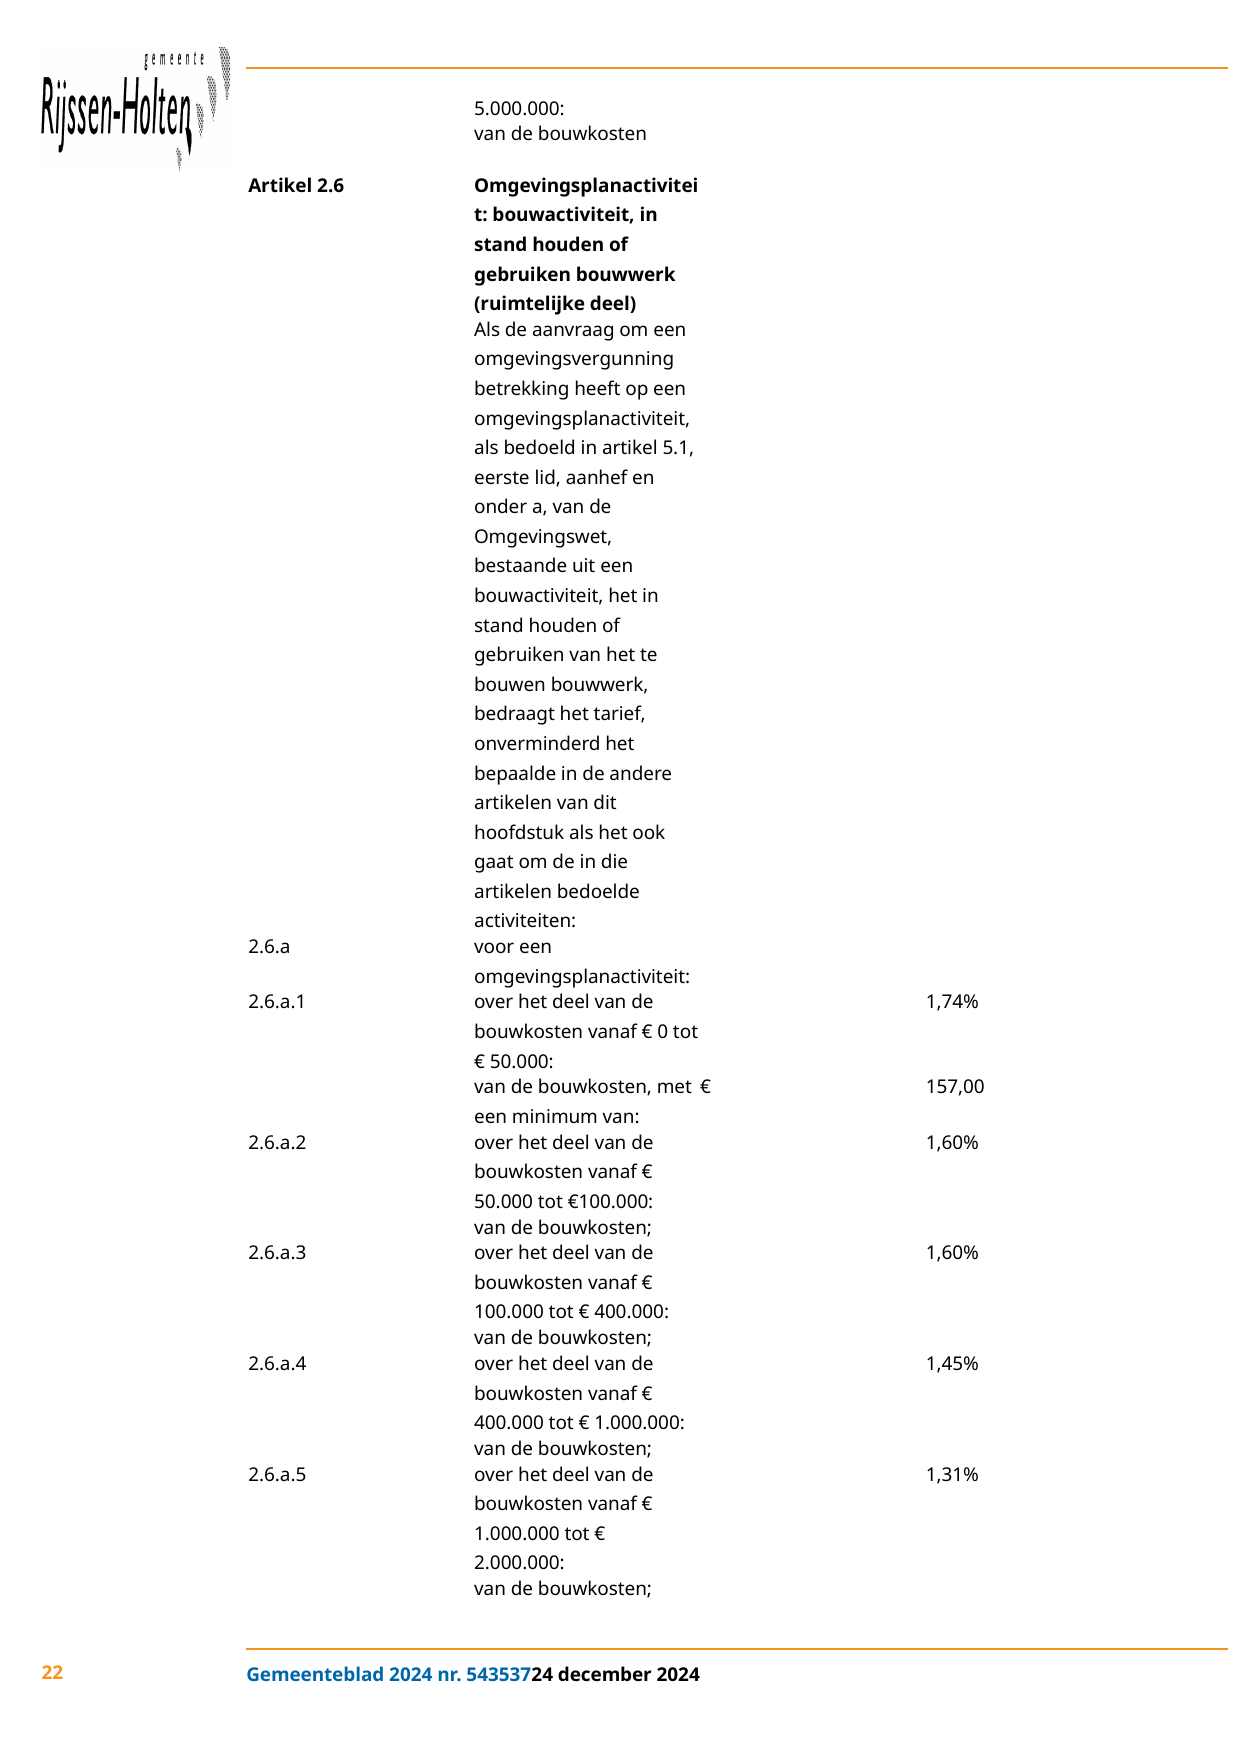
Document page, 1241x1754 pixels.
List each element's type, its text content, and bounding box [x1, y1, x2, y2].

table_cell [700, 989, 926, 1074]
table_cell [700, 316, 926, 933]
table_cell [926, 146, 1152, 172]
table_cell [926, 1325, 1152, 1350]
table_cell [248, 95, 474, 121]
table_cell over het deel van de bouwkosten vanaf € 50.000 tot €100.000: [474, 1129, 700, 1214]
table_cell van de bouwkosten [474, 121, 700, 146]
table_cell [700, 1575, 926, 1601]
table_cell [700, 172, 926, 316]
table_cell 2.6.a.5 [248, 1461, 474, 1575]
table_cell [474, 146, 700, 172]
table_cell [248, 316, 474, 933]
table_cell [248, 1214, 474, 1239]
table_cell [926, 1214, 1152, 1239]
table_cell [700, 1214, 926, 1239]
table_cell [700, 146, 926, 172]
table_cell [926, 172, 1152, 316]
table_cell van de bouwkosten; [474, 1435, 700, 1461]
table_cell [700, 1461, 926, 1575]
table_cell [248, 121, 474, 146]
table_cell 2.6.a.2 [248, 1129, 474, 1214]
table_cell [700, 1435, 926, 1461]
table_cell 1,45% [926, 1350, 1152, 1435]
table_cell 5.000.000: [474, 95, 700, 121]
table_cell [248, 1074, 474, 1129]
table_cell van de bouwkosten; [474, 1214, 700, 1239]
table_cell over het deel van de bouwkosten vanaf € 1.000.000 tot € 2.000.000: [474, 1461, 700, 1575]
table_cell [926, 316, 1152, 933]
table_cell [926, 121, 1152, 146]
table_cell [926, 95, 1152, 121]
table_cell [700, 1350, 926, 1435]
table_cell [700, 1129, 926, 1214]
table_cell [700, 1240, 926, 1324]
picture [41, 47, 231, 172]
table_cell 1,74% [926, 989, 1152, 1074]
table_cell [700, 934, 926, 989]
table_cell voor een omgevingsplanactiviteit: [474, 934, 700, 989]
table_cell 157,00 [926, 1074, 1152, 1129]
table_cell [248, 1435, 474, 1461]
table_cell [926, 934, 1152, 989]
table_cell over het deel van de bouwkosten vanaf € 100.000 tot € 400.000: [474, 1240, 700, 1324]
table_cell van de bouwkosten; [474, 1575, 700, 1601]
table_cell [248, 1325, 474, 1350]
table_cell [700, 121, 926, 146]
table_cell 2.6.a.1 [248, 989, 474, 1074]
table_cell van de bouwkosten; [474, 1325, 700, 1350]
table_cell € [700, 1074, 926, 1129]
table_cell Als de aanvraag om een omgevingsvergunning betrekking heeft op een omgevingsplanactiviteit, als bedoeld in artikel 5.1, eerste lid, aanhef en onder a, van de Omgevingswet, bestaande uit een bouwactiviteit, het in stand houden of gebruiken van het te bouwen bouwwerk, bedraagt het tarief, onverminderd het bepaalde in de andere artikelen van dit hoofdstuk als het ook gaat om de in die artikelen bedoelde activiteiten: [474, 316, 700, 933]
table_cell [926, 1435, 1152, 1461]
table_cell [700, 1325, 926, 1350]
table_cell 2.6.a.4 [248, 1350, 474, 1435]
table_cell 1,31% [926, 1461, 1152, 1575]
table_cell Omgevingsplanactiviteit: bouwactiviteit, in stand houden of gebruiken bouwwerk (ruimtelijke deel) [474, 172, 700, 316]
table_cell 1,60% [926, 1129, 1152, 1214]
table_cell 2.6.a.3 [248, 1240, 474, 1324]
table_cell 1,60% [926, 1240, 1152, 1324]
table_cell van de bouwkosten, met een minimum van: [474, 1074, 700, 1129]
table_cell [248, 146, 474, 172]
table_cell over het deel van de bouwkosten vanaf € 400.000 tot € 1.000.000: [474, 1350, 700, 1435]
table_cell Artikel 2.6 [248, 172, 474, 316]
table_cell [926, 1575, 1152, 1601]
table_cell [248, 1575, 474, 1601]
table_cell over het deel van de bouwkosten vanaf € 0 tot € 50.000: [474, 989, 700, 1074]
table_cell 2.6.a [248, 934, 474, 989]
table_cell [700, 95, 926, 121]
